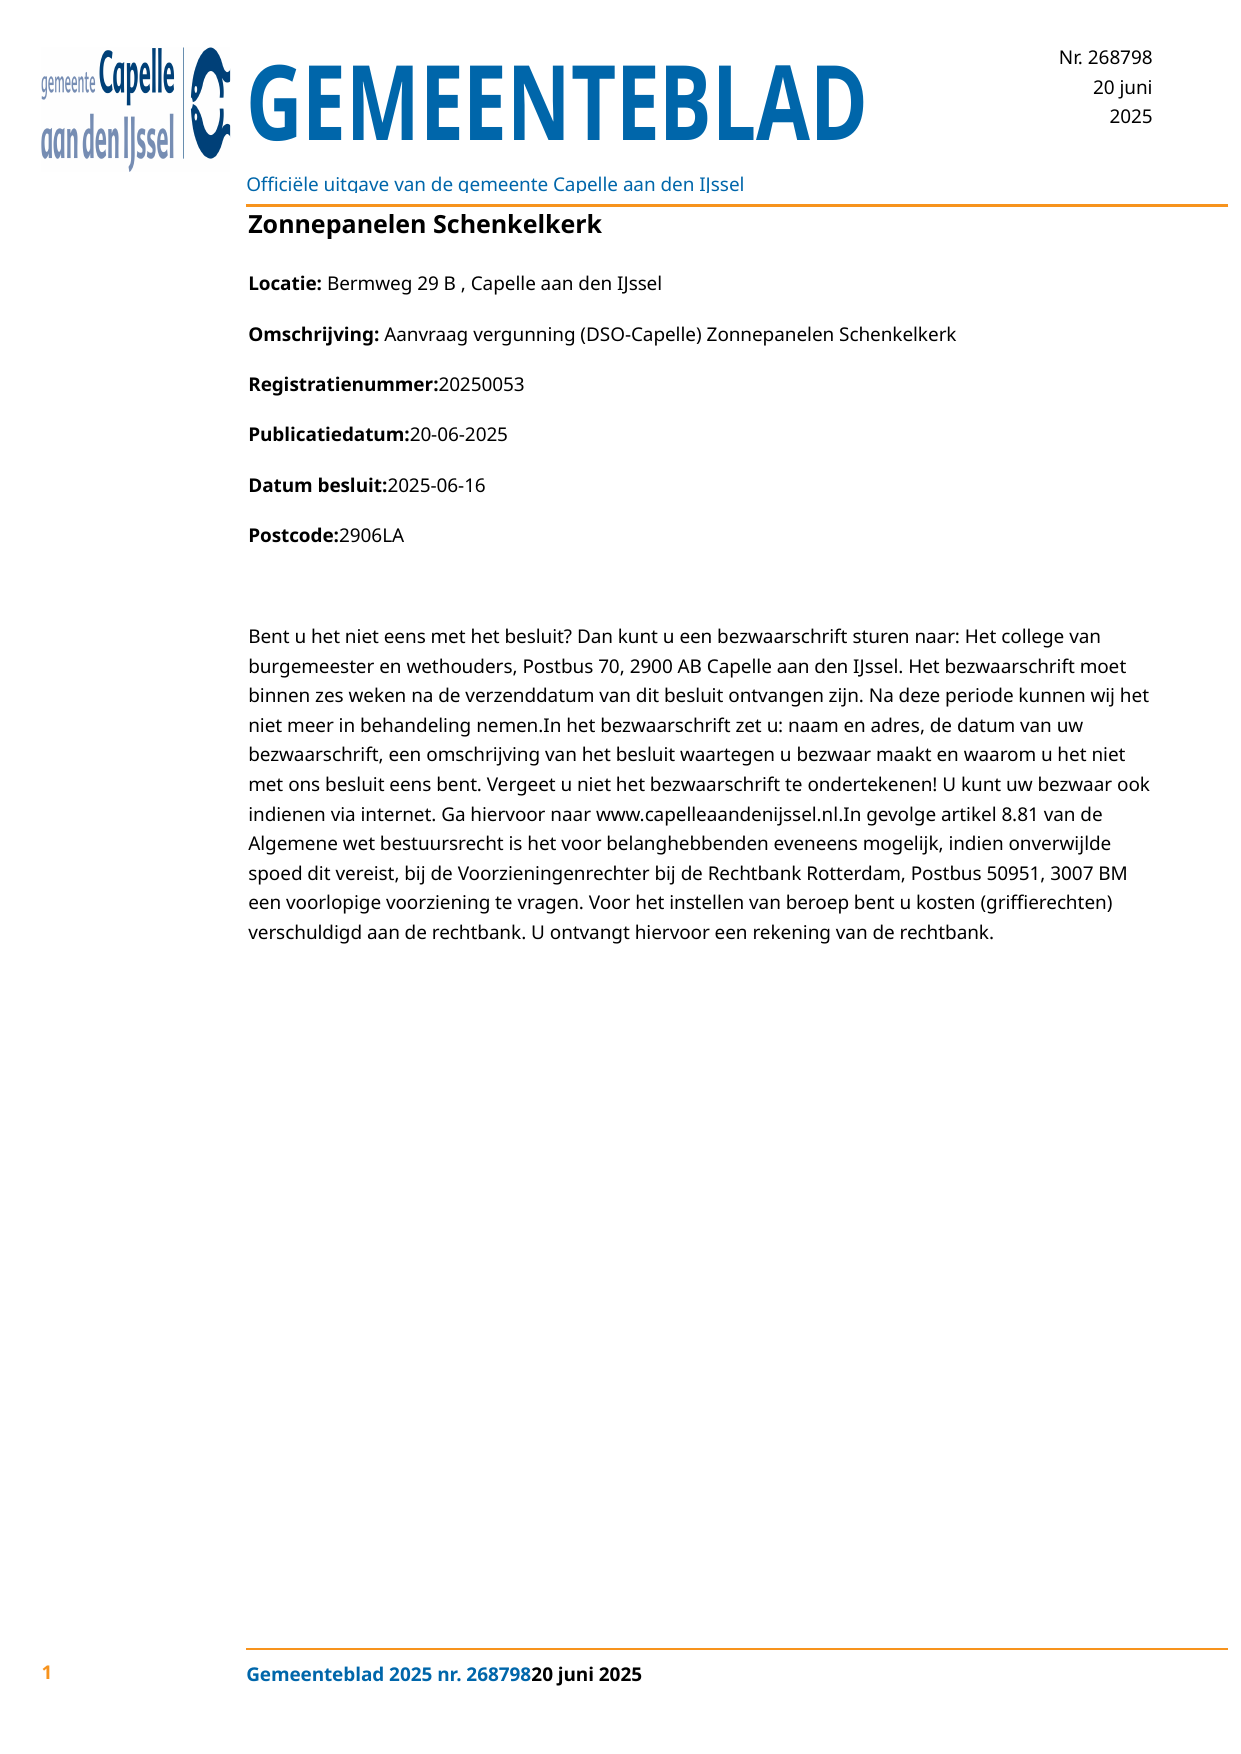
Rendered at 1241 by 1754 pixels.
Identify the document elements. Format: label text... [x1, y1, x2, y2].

text Bent u het niet eens met het besluit? Dan kunt u een bezwaarschrift sturen naar: Het college van burgemeester en wethouders, Postbus 70, 2900 AB Capelle aan den IJssel. Het bezwaarschrift moet binnen zes weken na de verzenddatum van dit besluit ontvangen zijn. Na deze periode kunnen wij het niet meer in behandeling nemen.In het bezwaarschrift zet u: naam en adres, de datum van uw bezwaarschrift, een omschrijving van het besluit waartegen u bezwaar maakt en waarom u het niet met ons besluit eens bent. Vergeet u niet het bezwaarschrift te ondertekenen! U kunt uw bezwaar ook indienen via internet. Ga hiervoor naar www.capelleaandenijssel.nl.In gevolge artikel 8.81 van de Algemene wet bestuursrecht is het voor belanghebbenden eveneens mogelijk, indien onverwijlde spoed dit vereist, bij de Voorzieningenrechter bij de Rechtbank Rotterdam, Postbus 50951, 3007 BM een voorlopige voorziening te vragen. Voor het instellen van beroep bent u kosten (griffierechten) verschuldigd aan de rechtbank. U ontvangt hiervoor een rekening van de rechtbank. [248, 623, 1152, 945]
text Registratienummer:20250053 [248, 371, 1152, 397]
text Locatie: Bermweg 29 B , Capelle aan den IJssel [248, 270, 1152, 296]
text Omschrijving: Aanvraag vergunning (DSO-Capelle) Zonnepanelen Schenkelkerk [248, 321, 1152, 346]
picture [41, 47, 231, 172]
text Datum besluit:2025-06-16 [248, 472, 1152, 498]
text Publicatiedatum:20-06-2025 [248, 422, 1152, 447]
text Postcode:2906LA [248, 522, 1152, 548]
text Zonnepanelen Schenkelkerk [248, 207, 1152, 241]
